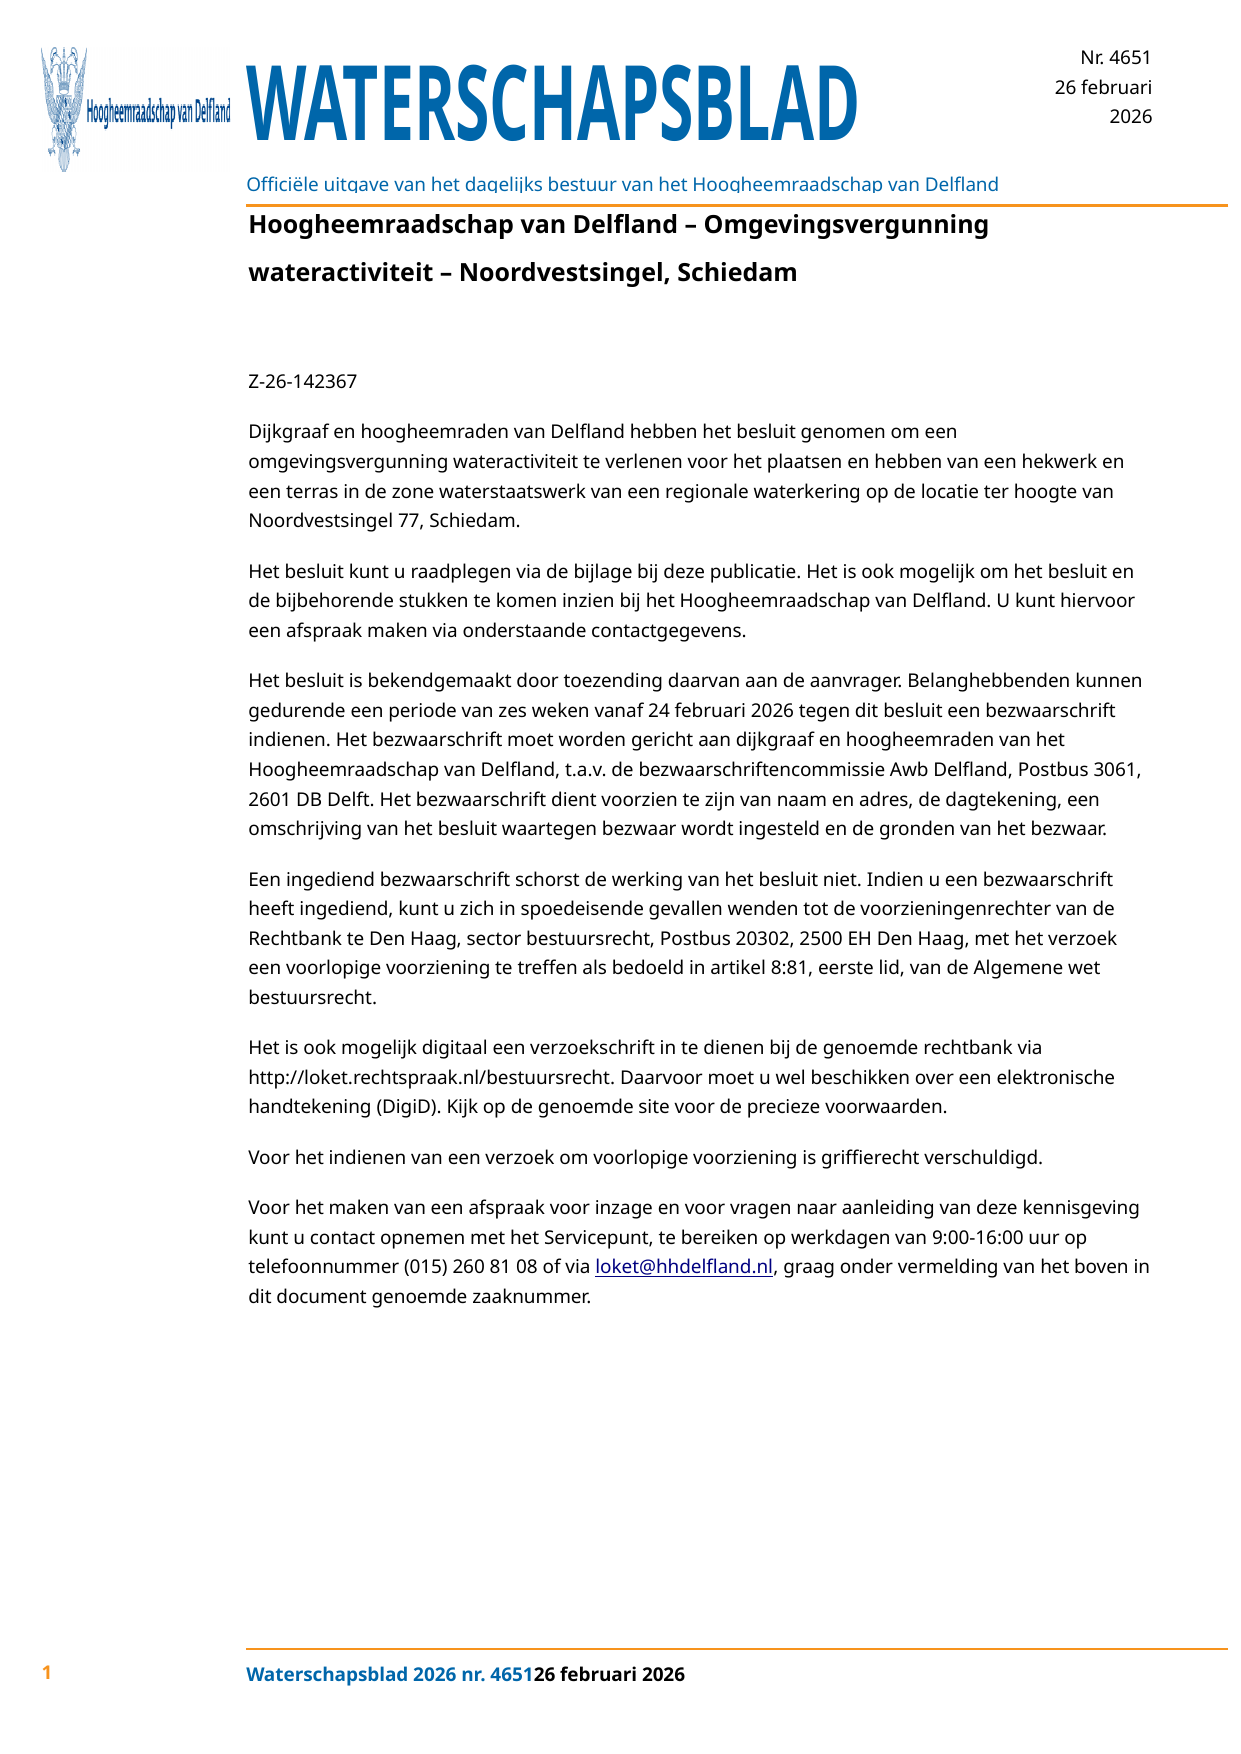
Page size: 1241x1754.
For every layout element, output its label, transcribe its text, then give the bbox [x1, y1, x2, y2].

text Hoogheemraadschap van Delfland – Omgevingsvergunning wateractiviteit – Noordvestsingel, Schiedam [248, 207, 1152, 288]
text Voor het maken van een afspraak voor inzage en voor vragen naar aanleiding van deze kennisgeving kunt u contact opnemen met het Servicepunt, te bereiken op werkdagen van 9:00-16:00 uur op telefoonnummer (015) 260 81 08 of via loket@hhdelfland.nl, graag onder vermelding van het boven in dit document genoemde zaaknummer. [248, 1194, 1152, 1309]
text Het besluit is bekendgemaakt door toezending daarvan aan de aanvrager. Belanghebbenden kunnen gedurende een periode van zes weken vanaf 24 februari 2026 tegen dit besluit een bezwaarschrift indienen. Het bezwaarschrift moet worden gericht aan dijkgraaf en hoogheemraden van het Hoogheemraadschap van Delfland, t.a.v. de bezwaarschriftencommissie Awb Delfland, Postbus 3061, 2601 DB Delft. Het bezwaarschrift dient voorzien te zijn van naam en adres, de dagtekening, een omschrijving van het besluit waartegen bezwaar wordt ingesteld en de gronden van het bezwaar. [248, 667, 1152, 841]
text Het besluit kunt u raadplegen via de bijlage bij deze publicatie. Het is ook mogelijk om het besluit en de bijbehorende stukken te komen inzien bij het Hoogheemraadschap van Delfland. U kunt hiervoor een afspraak maken via onderstaande contactgegevens. [248, 558, 1152, 643]
text Voor het indienen van een verzoek om voorlopige voorziening is griffierecht verschuldigd. [248, 1144, 1152, 1170]
picture [41, 47, 231, 172]
text Z-26-142367 [248, 368, 1152, 394]
text Het is ook mogelijk digitaal een verzoekschrift in te dienen bij de genoemde rechtbank via http://loket.rechtspraak.nl/bestuursrecht. Daarvoor moet u wel beschikken over een elektronische handtekening (DigiD). Kijk op de genoemde site voor de precieze voorwaarden. [248, 1034, 1152, 1119]
text Een ingediend bezwaarschrift schorst de werking van het besluit niet. Indien u een bezwaarschrift heeft ingediend, kunt u zich in spoedeisende gevallen wenden tot de voorzieningenrechter van de Rechtbank te Den Haag, sector bestuursrecht, Postbus 20302, 2500 EH Den Haag, met het verzoek een voorlopige voorziening te treffen als bedoeld in artikel 8:81, eerste lid, van de Algemene wet bestuursrecht. [248, 866, 1152, 1010]
text Dijkgraaf en hoogheemraden van Delfland hebben het besluit genomen om een omgevingsvergunning wateractiviteit te verlenen voor het plaatsen en hebben van een hekwerk en een terras in de zone waterstaatswerk van een regionale waterkering op de locatie ter hoogte van Noordvestsingel 77, Schiedam. [248, 419, 1152, 533]
